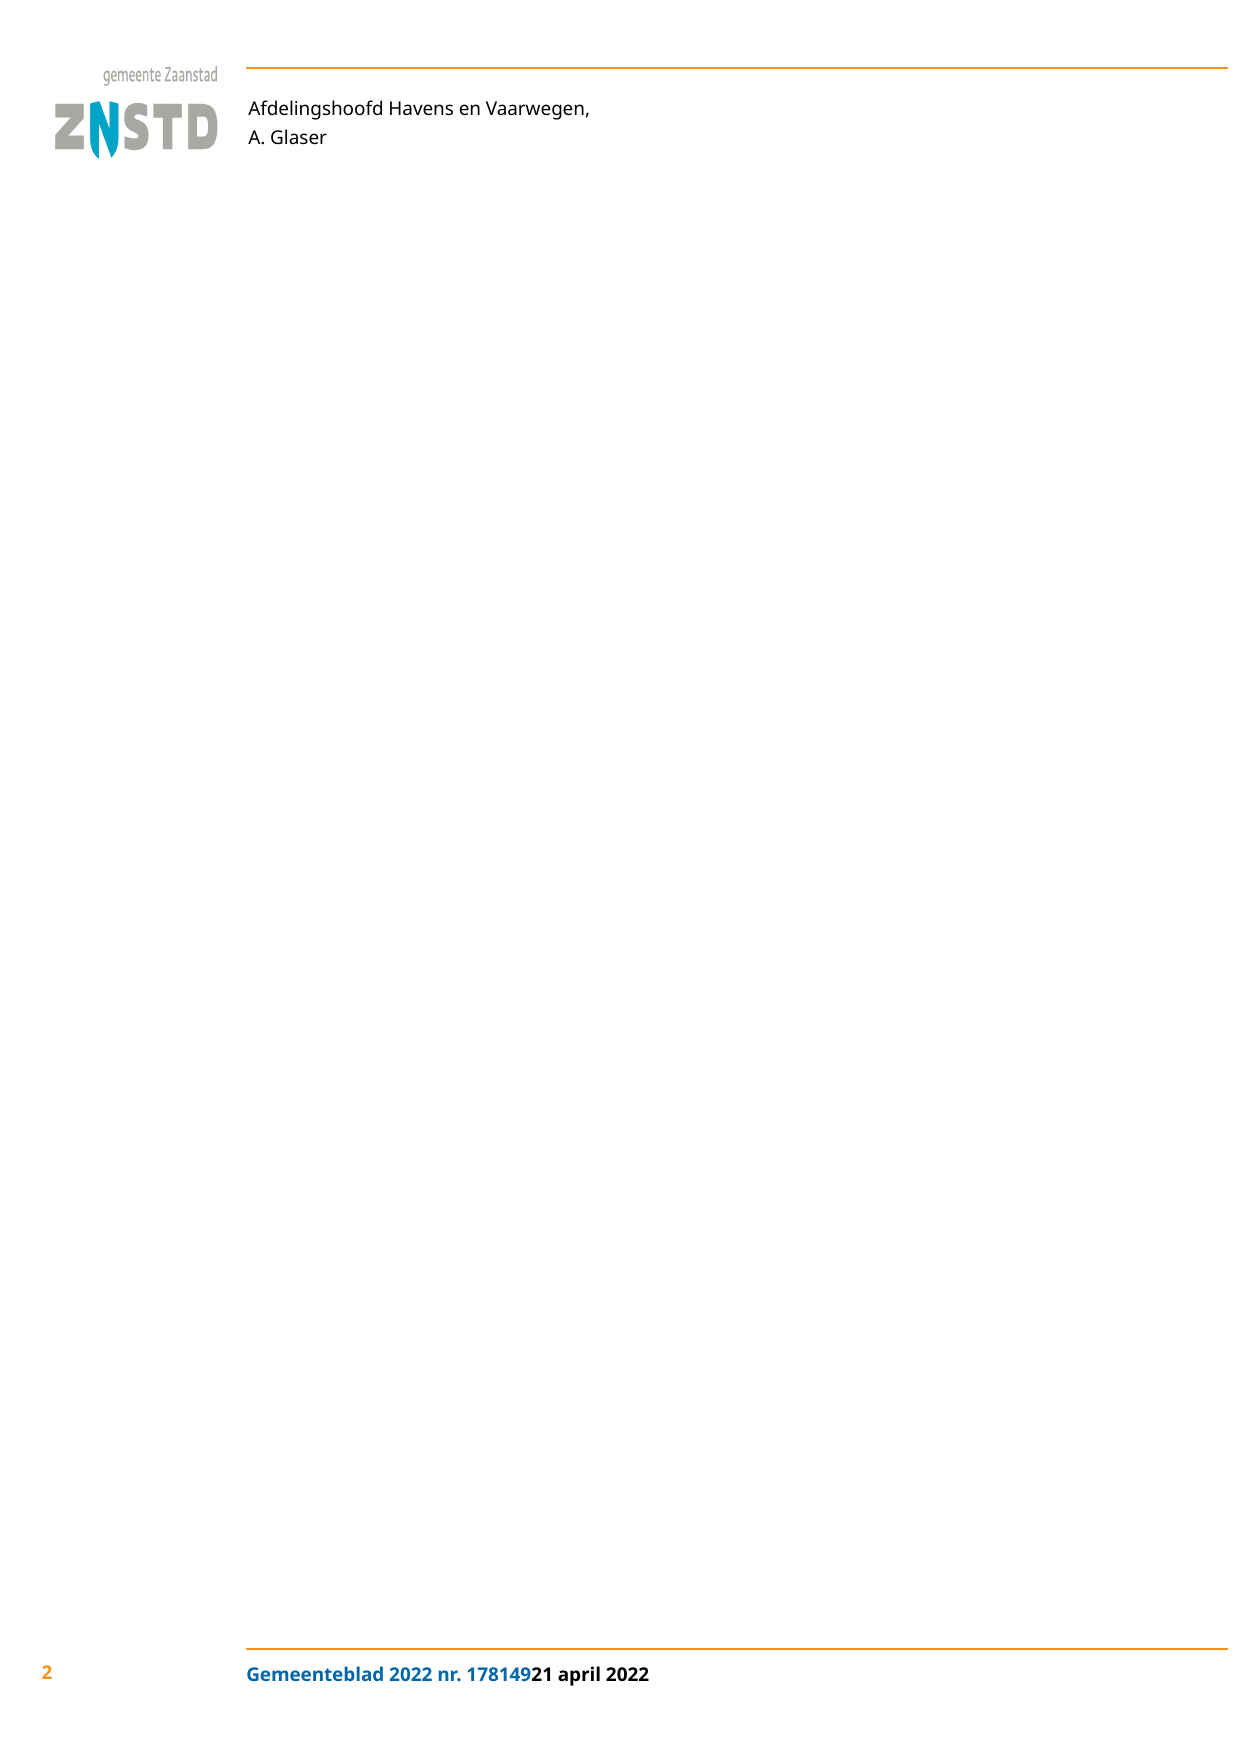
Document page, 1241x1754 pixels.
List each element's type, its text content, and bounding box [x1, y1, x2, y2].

text A. Glaser [248, 124, 1152, 150]
picture [41, 47, 231, 172]
text Afdelingshoofd Havens en Vaarwegen, [248, 95, 1152, 121]
